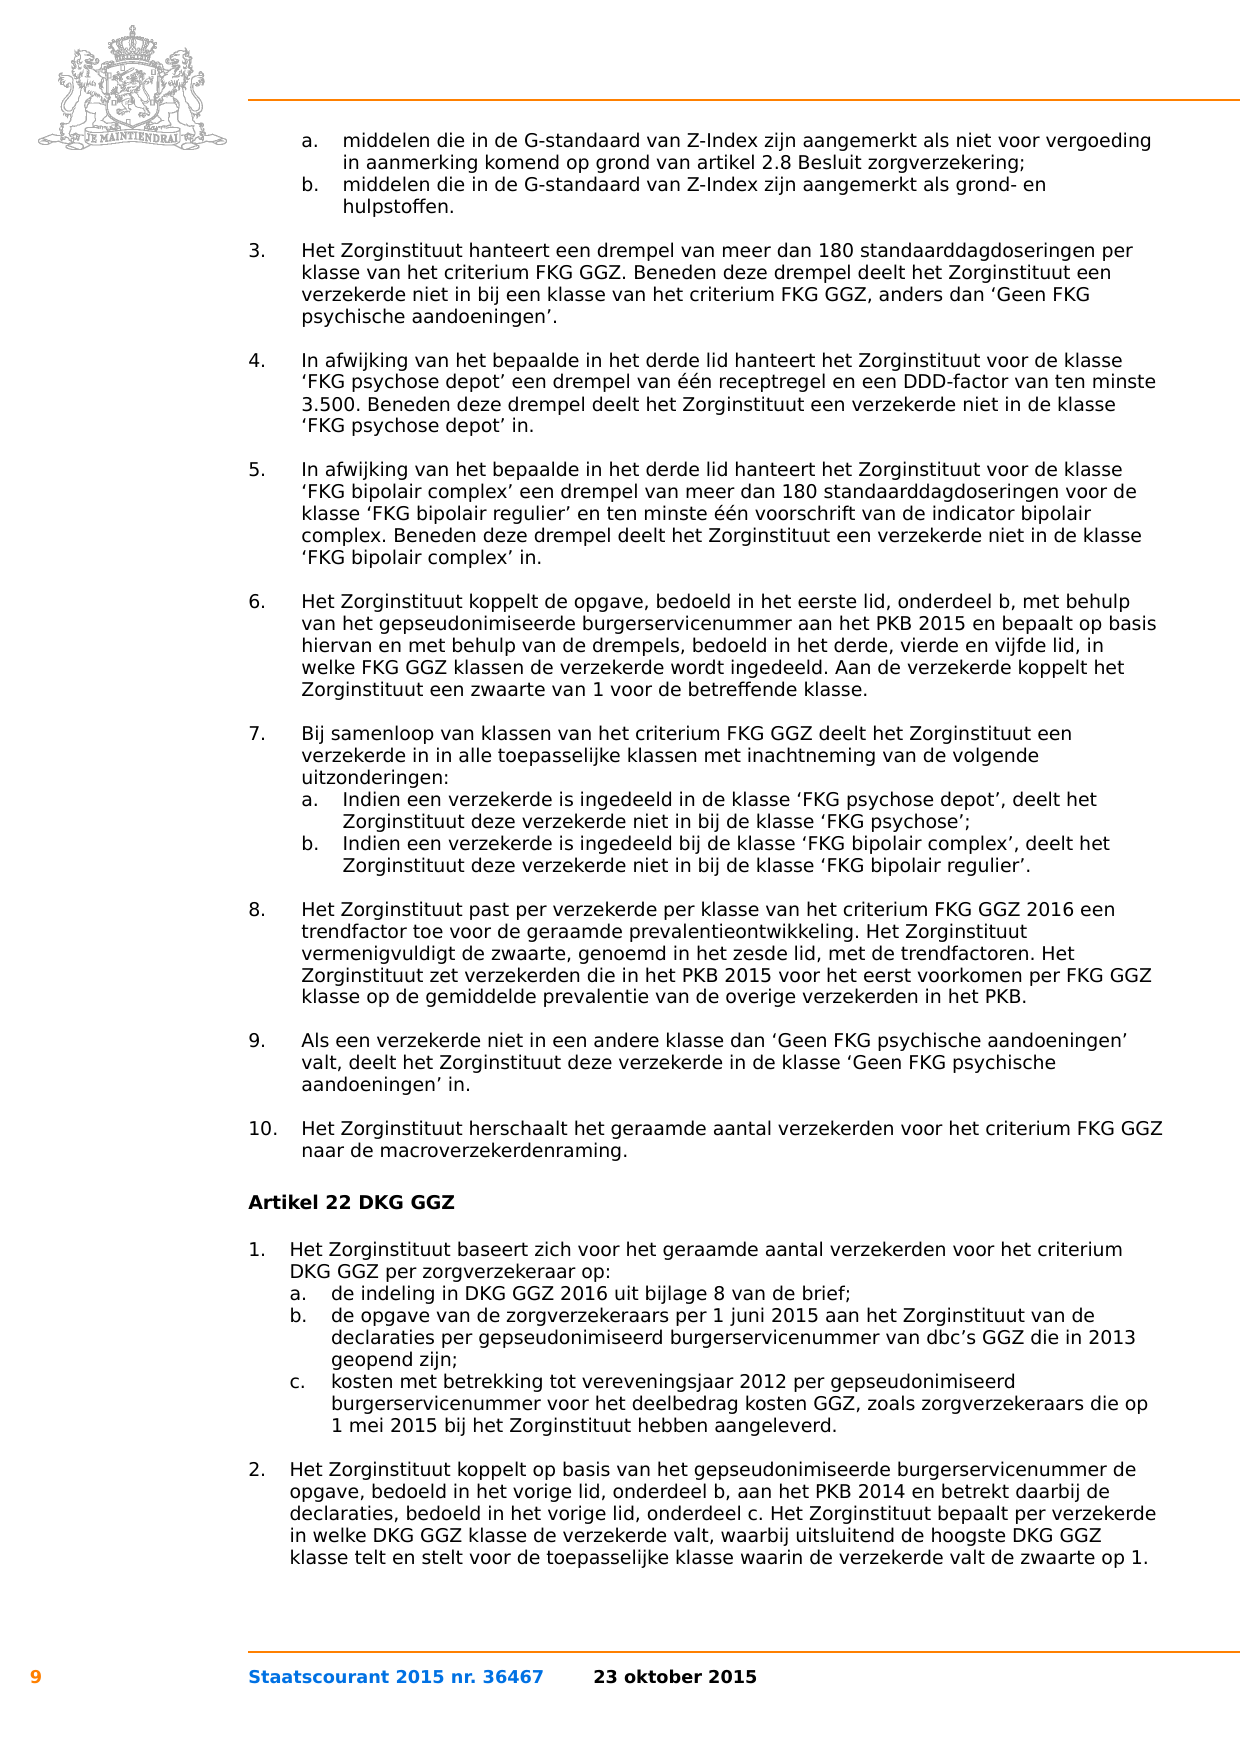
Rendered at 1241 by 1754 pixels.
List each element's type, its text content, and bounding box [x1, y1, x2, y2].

text a. middelen die in de G-standaard van Z-Index zijn aangemerkt als niet voor vergoeding in aanmerking komend op grond van artikel 2.8 Besluit zorgverzekering; [301, 130, 1163, 174]
text b. Indien een verzekerde is ingedeeld bij de klasse ‘FKG bipolair complex’, deelt het Zorginstituut deze verzekerde niet in bij de klasse ‘FKG bipolair regulier’. [301, 833, 1163, 877]
text 5. In afwijking van het bepaalde in het derde lid hanteert het Zorginstituut voor de klasse ‘FKG bipolair complex’ een drempel van meer dan 180 standaarddagdoseringen voor de klasse ‘FKG bipolair regulier’ en ten minste één voorschrift van de indicator bipolair complex. Beneden deze drempel deelt het Zorginstituut een verzekerde niet in de klasse ‘FKG bipolair complex’ in. [248, 459, 1163, 569]
text a. Indien een verzekerde is ingedeeld in de klasse ‘FKG psychose depot’, deelt het Zorginstituut deze verzekerde niet in bij de klasse ‘FKG psychose’; [301, 789, 1163, 833]
text a. de indeling in DKG GGZ 2016 uit bijlage 8 van de brief; [289, 1283, 1163, 1305]
text 9. Als een verzekerde niet in een andere klasse dan ‘Geen FKG psychische aandoeningen’ valt, deelt het Zorginstituut deze verzekerde in de klasse ‘Geen FKG psychische aandoeningen’ in. [248, 1030, 1163, 1096]
text 7. Bij samenloop van klassen van het criterium FKG GGZ deelt het Zorginstituut een verzekerde in in alle toepasselijke klassen met inachtneming van de volgende uitzonderingen: [248, 723, 1163, 789]
text 8. Het Zorginstituut past per verzekerde per klasse van het criterium FKG GGZ 2016 een trendfactor toe voor de geraamde prevalentieontwikkeling. Het Zorginstituut vermenigvuldigt de zwaarte, genoemd in het zesde lid, met de trendfactoren. Het Zorginstituut zet verzekerden die in het PKB 2015 voor het eerst voorkomen per FKG GGZ klasse op de gemiddelde prevalentie van de overige verzekerden in het PKB. [248, 898, 1163, 1008]
text 2. Het Zorginstituut koppelt op basis van het gepseudonimiseerde burgerservicenummer de opgave, bedoeld in het vorige lid, onderdeel b, aan het PKB 2014 en betrekt daarbij de declaraties, bedoeld in het vorige lid, onderdeel c. Het Zorginstituut bepaalt per verzekerde in welke DKG GGZ klasse de verzekerde valt, waarbij uitsluitend de hoogste DKG GGZ klasse telt en stelt voor de toepasselijke klasse waarin de verzekerde valt de zwaarte op 1. [248, 1459, 1163, 1569]
text 10. Het Zorginstituut herschaalt het geraamde aantal verzekerden voor het criterium FKG GGZ naar de macroverzekerdenraming. [248, 1118, 1163, 1162]
text b. middelen die in de G-standaard van Z-Index zijn aangemerkt als grond- en hulpstoffen. [301, 174, 1163, 218]
text 3. Het Zorginstituut hanteert een drempel van meer dan 180 standaarddagdoseringen per klasse van het criterium FKG GGZ. Beneden deze drempel deelt het Zorginstituut een verzekerde niet in bij een klasse van het criterium FKG GGZ, anders dan ‘Geen FKG psychische aandoeningen’. [248, 240, 1163, 328]
text b. de opgave van de zorgverzekeraars per 1 juni 2015 aan het Zorginstituut van de declaraties per gepseudonimiseerd burgerservicenummer van dbc’s GGZ die in 2013 geopend zijn; [289, 1305, 1163, 1371]
text 6. Het Zorginstituut koppelt de opgave, bedoeld in het eerste lid, onderdeel b, met behulp van het gepseudonimiseerde burgerservicenummer aan het PKB 2015 en bepaalt op basis hiervan en met behulp van de drempels, bedoeld in het derde, vierde en vijfde lid, in welke FKG GGZ klassen de verzekerde wordt ingedeeld. Aan de verzekerde koppelt het Zorginstituut een zwaarte van 1 voor de betreffende klasse. [248, 591, 1163, 701]
picture [38, 25, 227, 150]
text c. kosten met betrekking tot vereveningsjaar 2012 per gepseudonimiseerd burgerservicenummer voor het deelbedrag kosten GGZ, zoals zorgverzekeraars die op 1 mei 2015 bij het Zorginstituut hebben aangeleverd. [289, 1371, 1163, 1437]
subtitle Artikel 22 DKG GGZ [248, 1192, 1163, 1214]
text 4. In afwijking van het bepaalde in het derde lid hanteert het Zorginstituut voor de klasse ‘FKG psychose depot’ een drempel van één receptregel en een DDD-factor van ten minste 3.500. Beneden deze drempel deelt het Zorginstituut een verzekerde niet in de klasse ‘FKG psychose depot’ in. [248, 349, 1163, 437]
text 1. Het Zorginstituut baseert zich voor het geraamde aantal verzekerden voor het criterium DKG GGZ per zorgverzekeraar op: [248, 1239, 1163, 1283]
